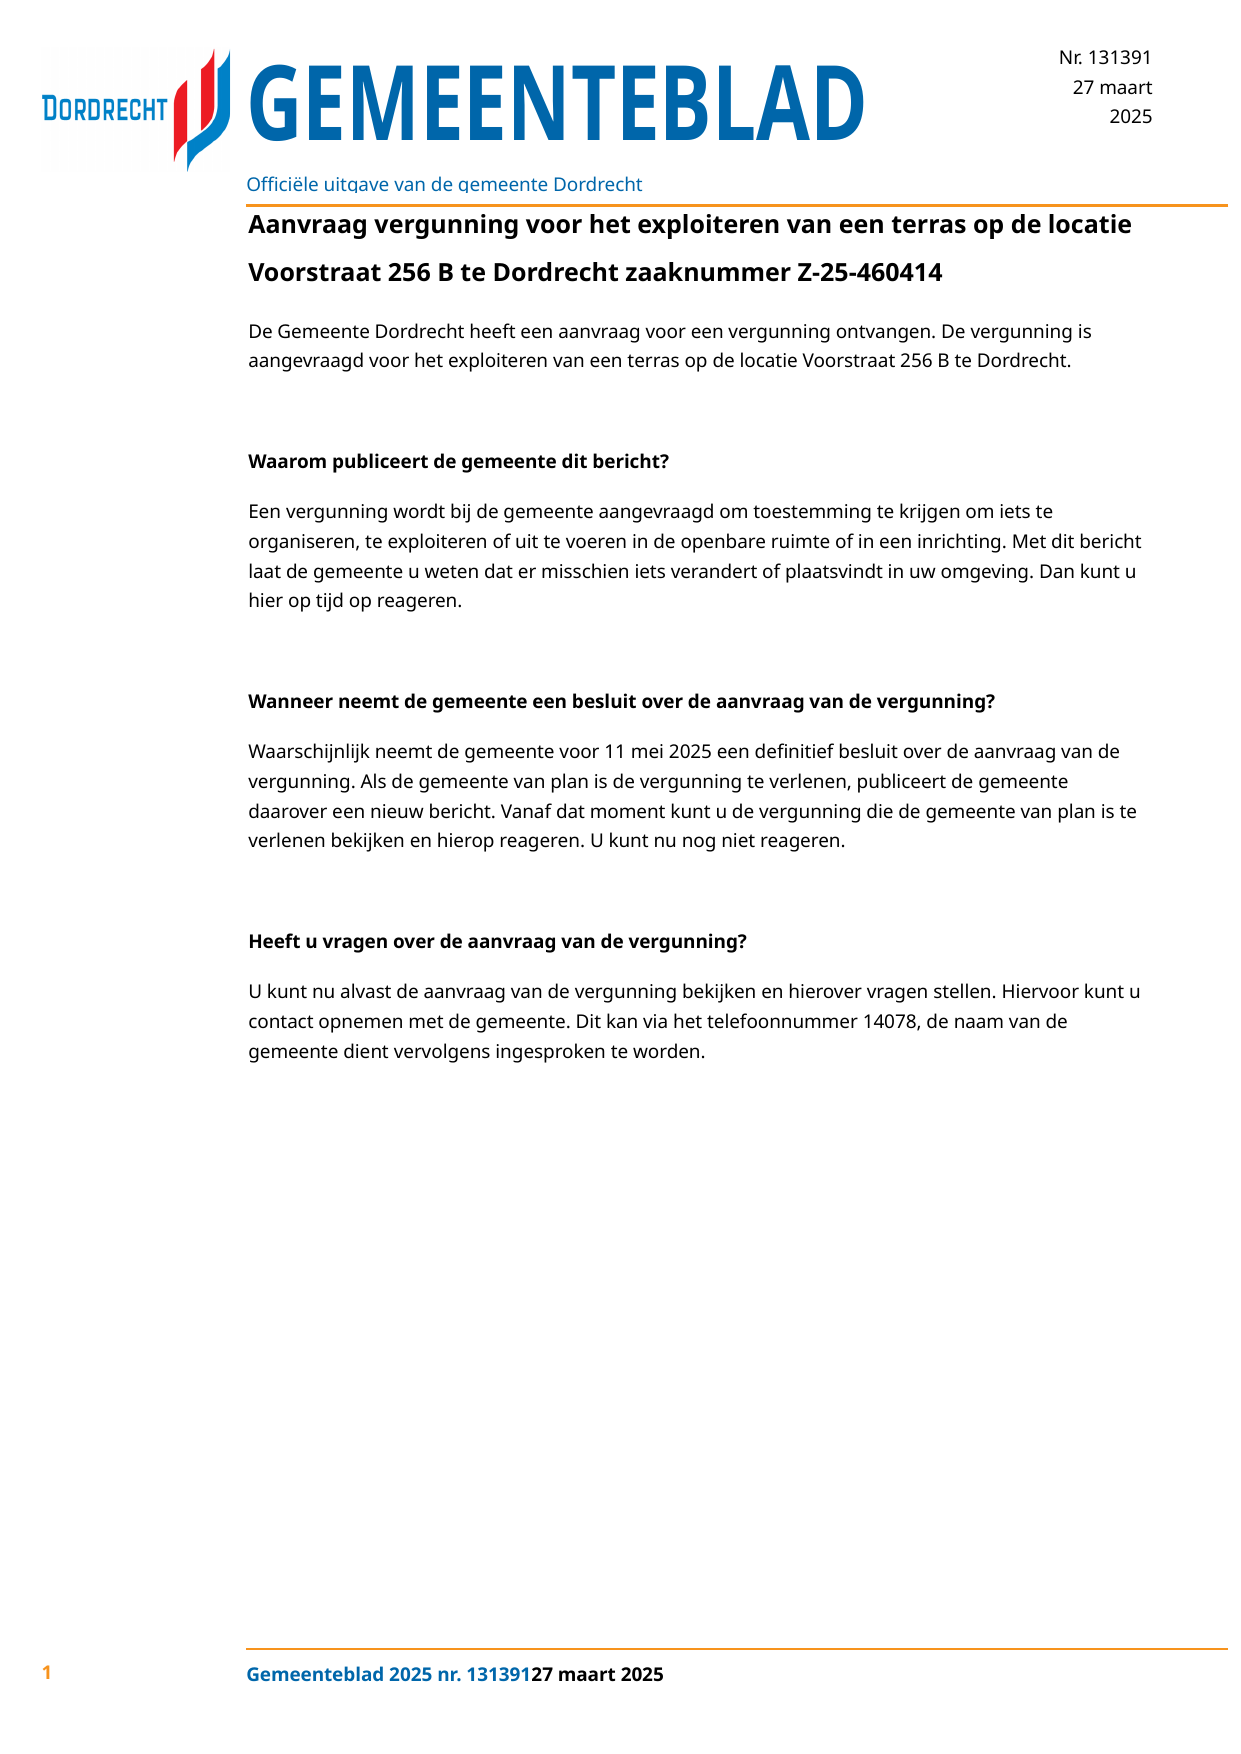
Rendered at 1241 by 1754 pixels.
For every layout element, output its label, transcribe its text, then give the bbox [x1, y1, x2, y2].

text U kunt nu alvast de aanvraag van de vergunning bekijken en hierover vragen stellen. Hiervoor kunt u contact opnemen met de gemeente. Dit kan via het telefoonnummer 14078, de naam van de gemeente dient vervolgens ingesproken te worden. [248, 979, 1152, 1064]
text Heeft u vragen over de aanvraag van de vergunning? [248, 928, 1152, 954]
text Aanvraag vergunning voor het exploiteren van een terras op de locatie Voorstraat 256 B te Dordrecht zaaknummer Z-25-460414 [248, 207, 1152, 288]
text Wanneer neemt de gemeente een besluit over de aanvraag van de vergunning? [248, 688, 1152, 714]
text Waarschijnlijk neemt de gemeente voor 11 mei 2025 een definitief besluit over de aanvraag van de vergunning. Als de gemeente van plan is de vergunning te verlenen, publiceert de gemeente daarover een nieuw bericht. Vanaf dat moment kunt u de vergunning die de gemeente van plan is te verlenen bekijken en hierop reageren. U kunt nu nog niet reageren. [248, 739, 1152, 853]
text Een vergunning wordt bij de gemeente aangevraagd om toestemming te krijgen om iets te organiseren, te exploiteren of uit te voeren in de openbare ruimte of in een inrichting. Met dit bericht laat de gemeente u weten dat er misschien iets verandert of plaatsvindt in uw omgeving. Dan kunt u hier op tijd op reageren. [248, 499, 1152, 613]
text De Gemeente Dordrecht heeft een aanvraag voor een vergunning ontvangen. De vergunning is aangevraagd voor het exploiteren van een terras op de locatie Voorstraat 256 B te Dordrecht. [248, 318, 1152, 373]
picture [41, 47, 231, 172]
text Waarom publiceert de gemeente dit bericht? [248, 448, 1152, 474]
